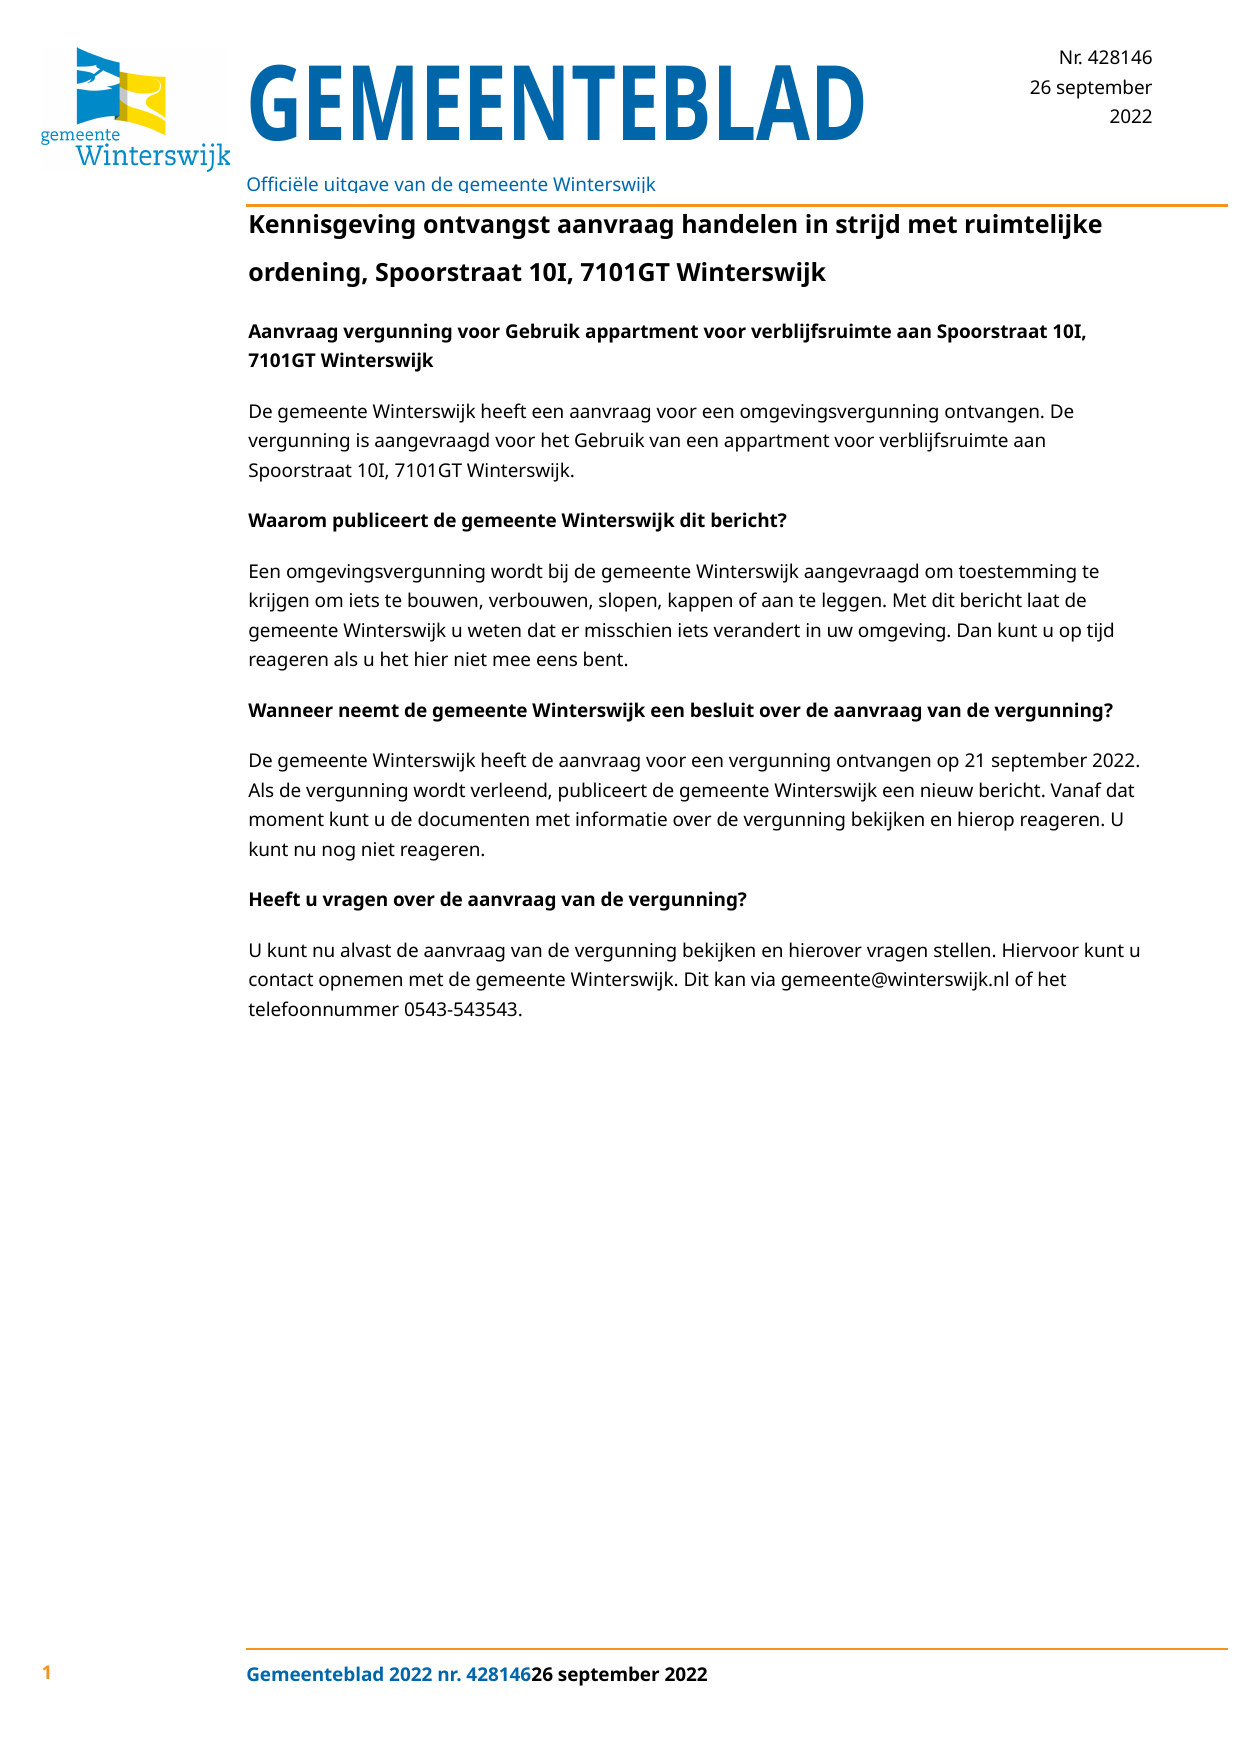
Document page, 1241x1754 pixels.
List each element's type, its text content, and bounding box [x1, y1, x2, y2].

text Waarom publiceert de gemeente Winterswijk dit bericht? [248, 507, 1152, 533]
text Een omgevingsvergunning wordt bij de gemeente Winterswijk aangevraagd om toestemming te krijgen om iets te bouwen, verbouwen, slopen, kappen of aan te leggen. Met dit bericht laat de gemeente Winterswijk u weten dat er misschien iets verandert in uw omgeving. Dan kunt u op tijd reageren als u het hier niet mee eens bent. [248, 558, 1152, 672]
picture [41, 47, 231, 172]
text Heeft u vragen over de aanvraag van de vergunning? [248, 887, 1152, 912]
text Aanvraag vergunning voor Gebruik appartment voor verblijfsruimte aan Spoorstraat 10I, 7101GT Winterswijk [248, 318, 1152, 373]
text Kennisgeving ontvangst aanvraag handelen in strijd met ruimtelijke ordening, Spoorstraat 10I, 7101GT Winterswijk [248, 207, 1152, 288]
text Wanneer neemt de gemeente Winterswijk een besluit over de aanvraag van de vergunning? [248, 697, 1152, 723]
picture [225, 153, 231, 162]
text De gemeente Winterswijk heeft een aanvraag voor een omgevingsvergunning ontvangen. De vergunning is aangevraagd voor het Gebruik van een appartment voor verblijfsruimte aan Spoorstraat 10I, 7101GT Winterswijk. [248, 398, 1152, 483]
text De gemeente Winterswijk heeft de aanvraag voor een vergunning ontvangen op 21 september 2022. Als de vergunning wordt verleend, publiceert de gemeente Winterswijk een nieuw bericht. Vanaf dat moment kunt u de documenten met informatie over de vergunning bekijken en hierop reageren. U kunt nu nog niet reageren. [248, 747, 1152, 862]
text U kunt nu alvast de aanvraag van de vergunning bekijken en hierover vragen stellen. Hiervoor kunt u contact opnemen met de gemeente Winterswijk. Dit kan via gemeente@winterswijk.nl of het telefoonnummer 0543-543543. [248, 937, 1152, 1022]
